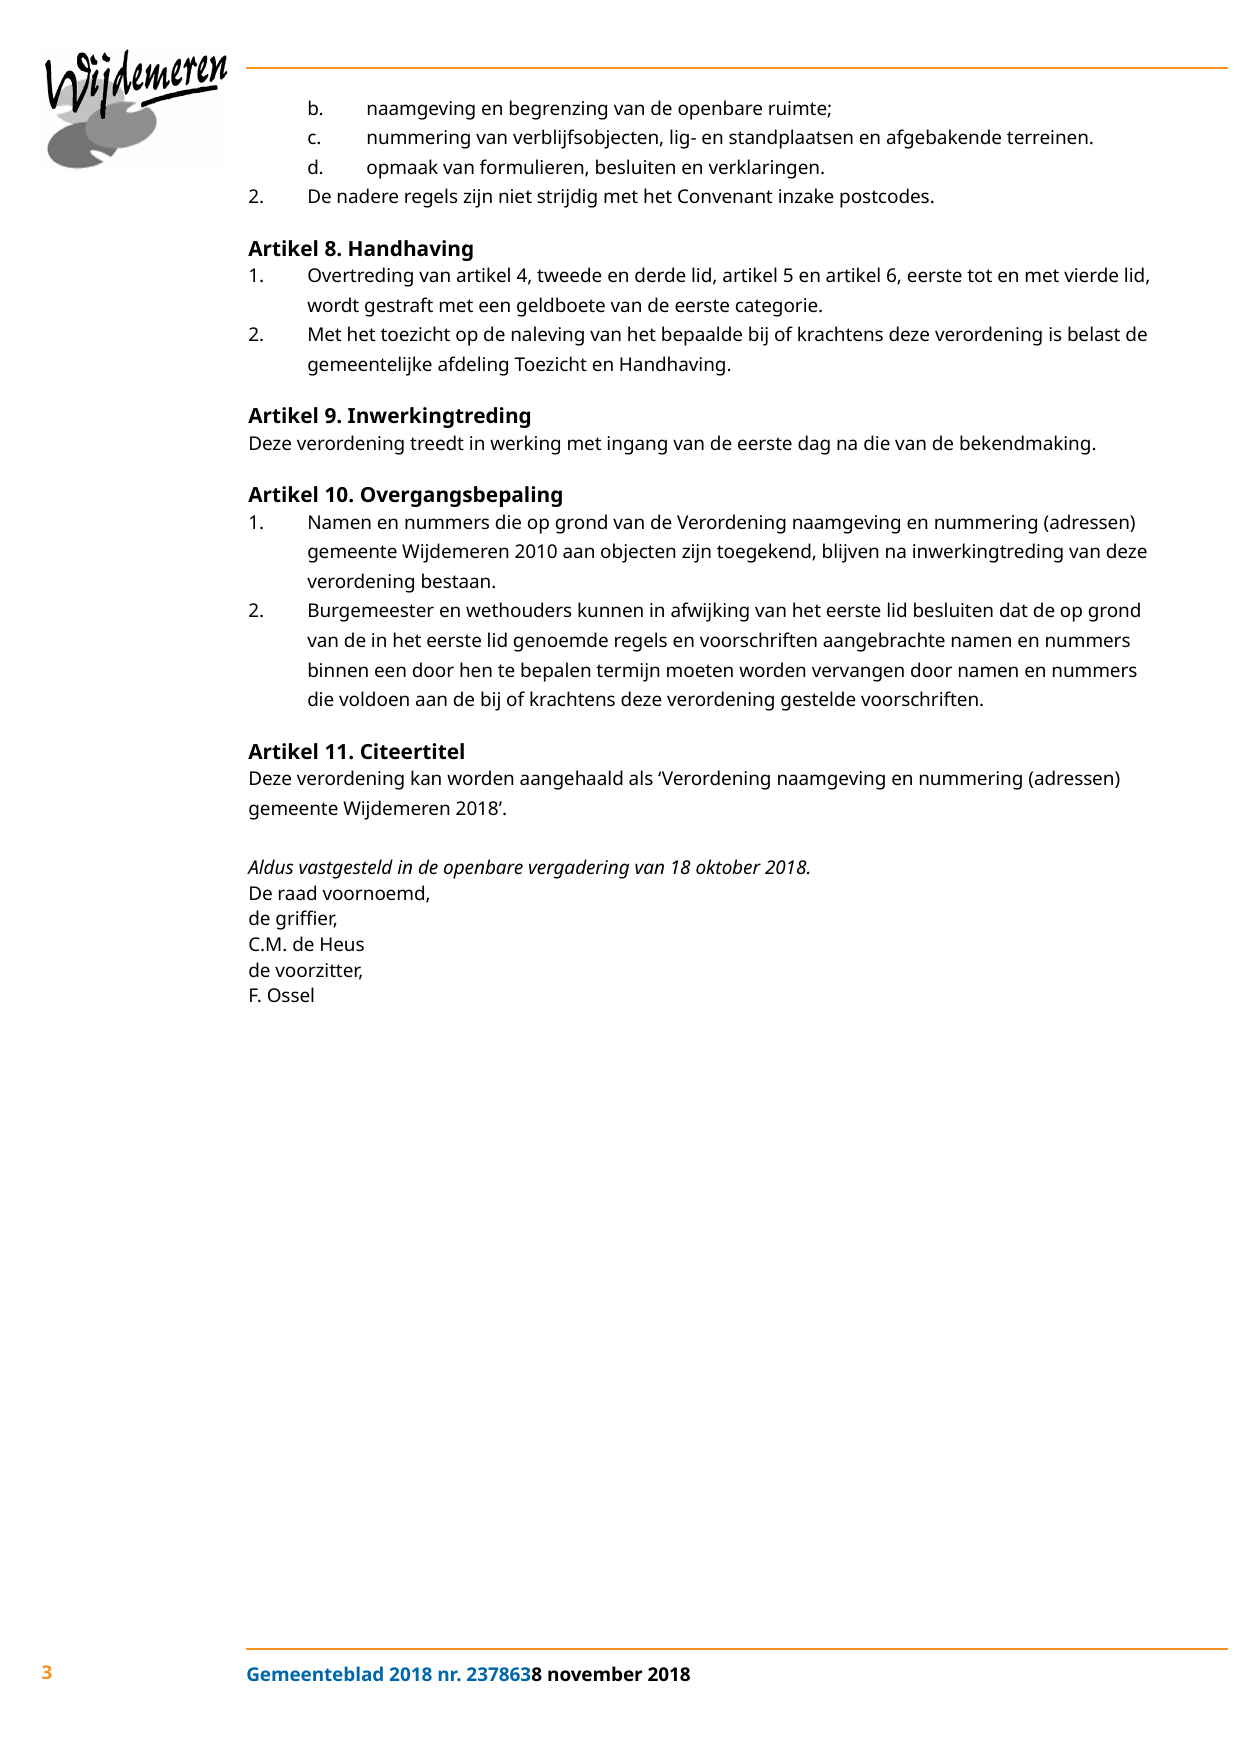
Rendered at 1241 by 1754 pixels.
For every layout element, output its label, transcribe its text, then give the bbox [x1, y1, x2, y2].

text C.M. de Heus [248, 931, 1152, 957]
text Artikel 10. Overgangsbepaling [248, 480, 1152, 509]
list Namen en nummers die op grond van de Verordening naamgeving en nummering (adressen) gemeente Wijdemeren 2010 aan objecten zijn toegekend, blijven na inwerkingtreding van deze verordening bestaan. [248, 509, 1152, 594]
text Aldus vastgesteld in de openbare vergadering van 18 oktober 2018. [248, 854, 1152, 880]
list naamgeving en begrenzing van de openbare ruimte; [307, 95, 1152, 121]
text Deze verordening treedt in werking met ingang van de eerste dag na die van de bekendmaking. [248, 430, 1152, 456]
text De raad voornoemd, [248, 880, 1152, 905]
list De nadere regels zijn niet strijdig met het Convenant inzake postcodes. [248, 183, 1152, 209]
text Artikel 8. Handhaving [248, 234, 1152, 262]
text Artikel 11. Citeertitel [248, 737, 1152, 765]
list Met het toezicht op de naleving van het bepaalde bij of krachtens deze verordening is belast de gemeentelijke afdeling Toezicht en Handhaving. [248, 322, 1152, 377]
list nummering van verblijfsobjecten, lig- en standplaatsen en afgebakende terreinen. [307, 124, 1152, 150]
list Overtreding van artikel 4, tweede en derde lid, artikel 5 en artikel 6, eerste tot en met vierde lid, wordt gestraft met een geldboete van de eerste categorie. [248, 262, 1152, 318]
picture [41, 47, 231, 172]
text de voorzitter, [248, 957, 1152, 983]
list opmaak van formulieren, besluiten en verklaringen. [307, 154, 1152, 180]
text Artikel 9. Inwerkingtreding [248, 402, 1152, 430]
list Burgemeester en wethouders kunnen in afwijking van het eerste lid besluiten dat de op grond van de in het eerste lid genoemde regels en voorschriften aangebrachte namen en nummers binnen een door hen te bepalen termijn moeten worden vervangen door namen en nummers die voldoen aan de bij of krachtens deze verordening gestelde voorschriften. [248, 598, 1152, 712]
text Deze verordening kan worden aangehaald als ‘Verordening naamgeving en nummering (adressen) gemeente Wijdemeren 2018’. [248, 765, 1152, 821]
text F. Ossel [248, 983, 1152, 1008]
text de griffier, [248, 905, 1152, 931]
